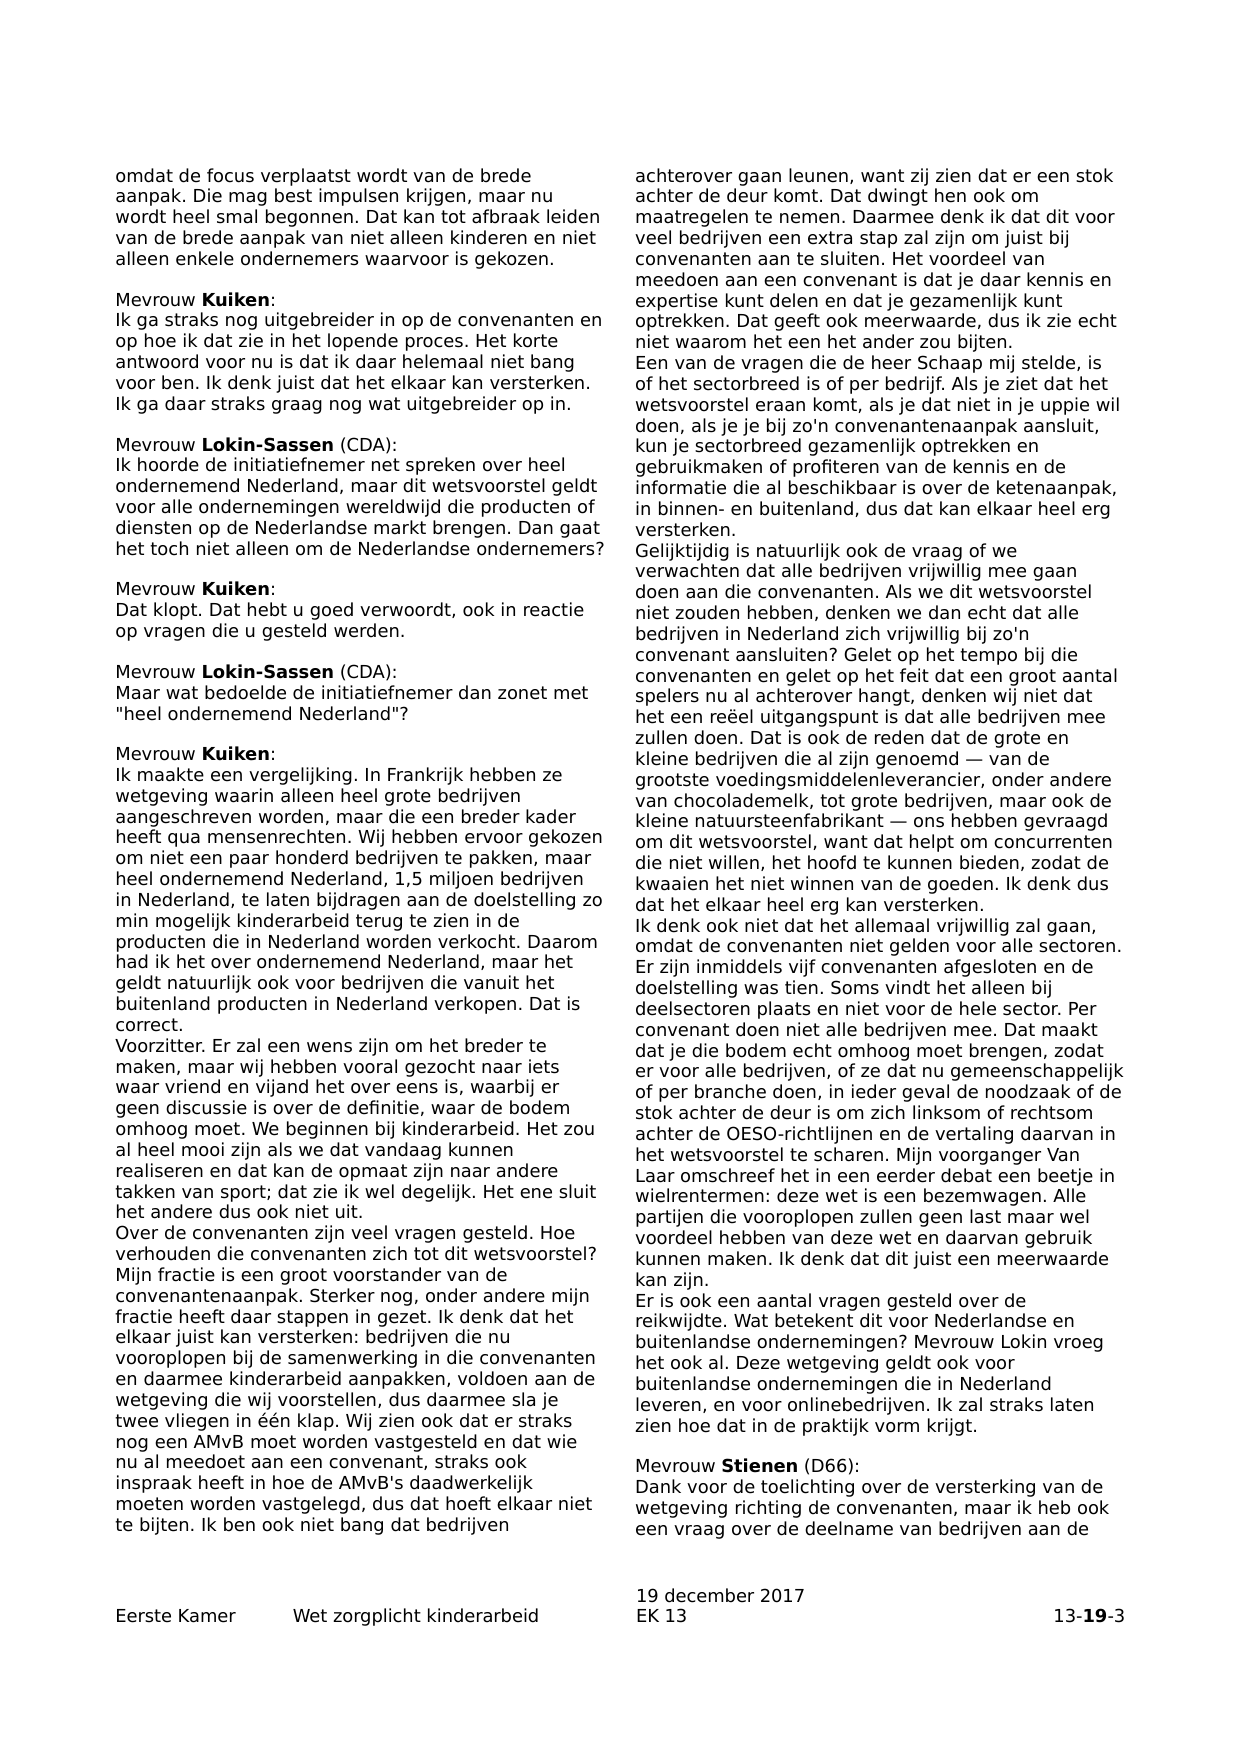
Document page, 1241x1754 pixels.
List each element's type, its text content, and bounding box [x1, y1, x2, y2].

text Ik maakte een vergelijking. In Frankrijk hebben ze wetgeving waarin alleen heel grote bedrijven aangeschreven worden, maar die een breder kader heeft qua mensenrechten. Wij hebben ervoor gekozen om niet een paar honderd bedrijven te pakken, maar heel ondernemend Nederland, 1,5 miljoen bedrijven in Nederland, te laten bijdragen aan de doelstelling zo min mogelijk kinderarbeid terug te zien in de producten die in Nederland worden verkocht. Daarom had ik het over ondernemend Nederland, maar het geldt natuurlijk ook voor bedrijven die vanuit het buitenland producten in Nederland verkopen. Dat is correct. [115, 765, 605, 1036]
text Over de convenanten zijn veel vragen gesteld. Hoe verhouden die convenanten zich tot dit wetsvoorstel? Mijn fractie is een groot voorstander van de convenantenaanpak. Sterker nog, onder andere mijn fractie heeft daar stappen in gezet. Ik denk dat het elkaar juist kan versterken: bedrijven die nu vooroplopen bij de samenwerking in die convenanten en daarmee kinderarbeid aanpakken, voldoen aan de wetgeving die wij voorstellen, dus daarmee sla je twee vliegen in één klap. Wij zien ook dat er straks nog een AMvB moet worden vastgesteld en dat wie nu al meedoet aan een convenant, straks ook inspraak heeft in hoe de AMvB's daadwerkelijk moeten worden vastgelegd, dus dat hoeft elkaar niet te bijten. Ik ben ook niet bang dat bedrijven [115, 1223, 605, 1536]
text Dank voor de toelichting over de versterking van de wetgeving richting de convenanten, maar ik heb ook een vraag over de deelname van bedrijven aan de [635, 1477, 1125, 1539]
text Ik denk ook niet dat het allemaal vrijwillig zal gaan, omdat de convenanten niet gelden voor alle sectoren. Er zijn inmiddels vijf convenanten afgesloten en de doelstelling was tien. Soms vindt het alleen bij deelsectoren plaats en niet voor de hele sector. Per convenant doen niet alle bedrijven mee. Dat maakt dat je die bodem echt omhoog moet brengen, zodat er voor alle bedrijven, of ze dat nu gemeenschappelijk of per branche doen, in ieder geval de noodzaak of de stok achter de deur is om zich linksom of rechtsom achter de OESO-richtlijnen en de vertaling daarvan in het wetsvoorstel te scharen. Mijn voorganger Van Laar omschreef het in een eerder debat een beetje in wielrentermen: deze wet is een bezemwagen. Alle partijen die vooroplopen zullen geen last maar wel voordeel hebben van deze wet en daarvan gebruik kunnen maken. Ik denk dat dit juist een meerwaarde kan zijn. [635, 915, 1125, 1290]
text achterover gaan leunen, want zij zien dat er een stok achter de deur komt. Dat dwingt hen ook om maatregelen te nemen. Daarmee denk ik dat dit voor veel bedrijven een extra stap zal zijn om juist bij convenanten aan te sluiten. Het voordeel van meedoen aan een convenant is dat je daar kennis en expertise kunt delen en dat je gezamenlijk kunt optrekken. Dat geeft ook meerwaarde, dus ik zie echt niet waarom het een het ander zou bijten. [635, 165, 1125, 353]
text Gelijktijdig is natuurlijk ook de vraag of we verwachten dat alle bedrijven vrijwillig mee gaan doen aan die convenanten. Als we dit wetsvoorstel niet zouden hebben, denken we dan echt dat alle bedrijven in Nederland zich vrijwillig bij zo'n convenant aansluiten? Gelet op het tempo bij die convenanten en gelet op het feit dat een groot aantal spelers nu al achterover hangt, denken wij niet dat het een reëel uitgangspunt is dat alle bedrijven mee zullen doen. Dat is ook de reden dat de grote en kleine bedrijven die al zijn genoemd — van de grootste voedingsmiddelenleverancier, onder andere van chocolademelk, tot grote bedrijven, maar ook de kleine natuursteenfabrikant — ons hebben gevraagd om dit wetsvoorstel, want dat helpt om concurrenten die niet willen, het hoofd te kunnen bieden, zodat de kwaaien het niet winnen van de goeden. Ik denk dus dat het elkaar heel erg kan versterken. [635, 540, 1125, 915]
text Mevrouw Lokin-Sassen (CDA): [115, 434, 605, 455]
text Er is ook een aantal vragen gesteld over de reikwijdte. Wat betekent dit voor Nederlandse en buitenlandse ondernemingen? Mevrouw Lokin vroeg het ook al. Deze wetgeving geldt ook voor buitenlandse ondernemingen die in Nederland leveren, en voor onlinebedrijven. Ik zal straks laten zien hoe dat in de praktijk vorm krijgt. [635, 1290, 1125, 1436]
text Ik hoorde de initiatiefnemer net spreken over heel ondernemend Nederland, maar dit wetsvoorstel geldt voor alle ondernemingen wereldwijd die producten of diensten op de Nederlandse markt brengen. Dan gaat het toch niet alleen om de Nederlandse ondernemers? [115, 455, 605, 559]
text Mevrouw Stienen (D66): [635, 1456, 1125, 1477]
text Mevrouw Kuiken: [115, 289, 605, 310]
text Ik ga straks nog uitgebreider in op de convenanten en op hoe ik dat zie in het lopende proces. Het korte antwoord voor nu is dat ik daar helemaal niet bang voor ben. Ik denk juist dat het elkaar kan versterken. Ik ga daar straks graag nog wat uitgebreider op in. [115, 310, 605, 414]
text Mevrouw Kuiken: [115, 579, 605, 600]
text omdat de focus verplaatst wordt van de brede aanpak. Die mag best impulsen krijgen, maar nu wordt heel smal begonnen. Dat kan tot afbraak leiden van de brede aanpak van niet alleen kinderen en niet alleen enkele ondernemers waarvoor is gekozen. [115, 165, 605, 269]
text Voorzitter. Er zal een wens zijn om het breder te maken, maar wij hebben vooral gezocht naar iets waar vriend en vijand het over eens is, waarbij er geen discussie is over de definitie, waar de bodem omhoog moet. We beginnen bij kinderarbeid. Het zou al heel mooi zijn als we dat vandaag kunnen realiseren en dat kan de opmaat zijn naar andere takken van sport; dat zie ik wel degelijk. Het ene sluit het andere dus ook niet uit. [115, 1036, 605, 1223]
text Mevrouw Kuiken: [115, 744, 605, 765]
text Dat klopt. Dat hebt u goed verwoordt, ook in reactie op vragen die u gesteld werden. [115, 600, 605, 642]
text Een van de vragen die de heer Schaap mij stelde, is of het sectorbreed is of per bedrijf. Als je ziet dat het wetsvoorstel eraan komt, als je dat niet in je uppie wil doen, als je je bij zo'n convenantenaanpak aansluit, kun je sectorbreed gezamenlijk optrekken en gebruikmaken of profiteren van de kennis en de informatie die al beschikbaar is over de ketenaanpak, in binnen- en buitenland, dus dat kan elkaar heel erg versterken. [635, 353, 1125, 540]
text Maar wat bedoelde de initiatiefnemer dan zonet met "heel ondernemend Nederland"? [115, 682, 605, 724]
text Mevrouw Lokin-Sassen (CDA): [115, 662, 605, 682]
